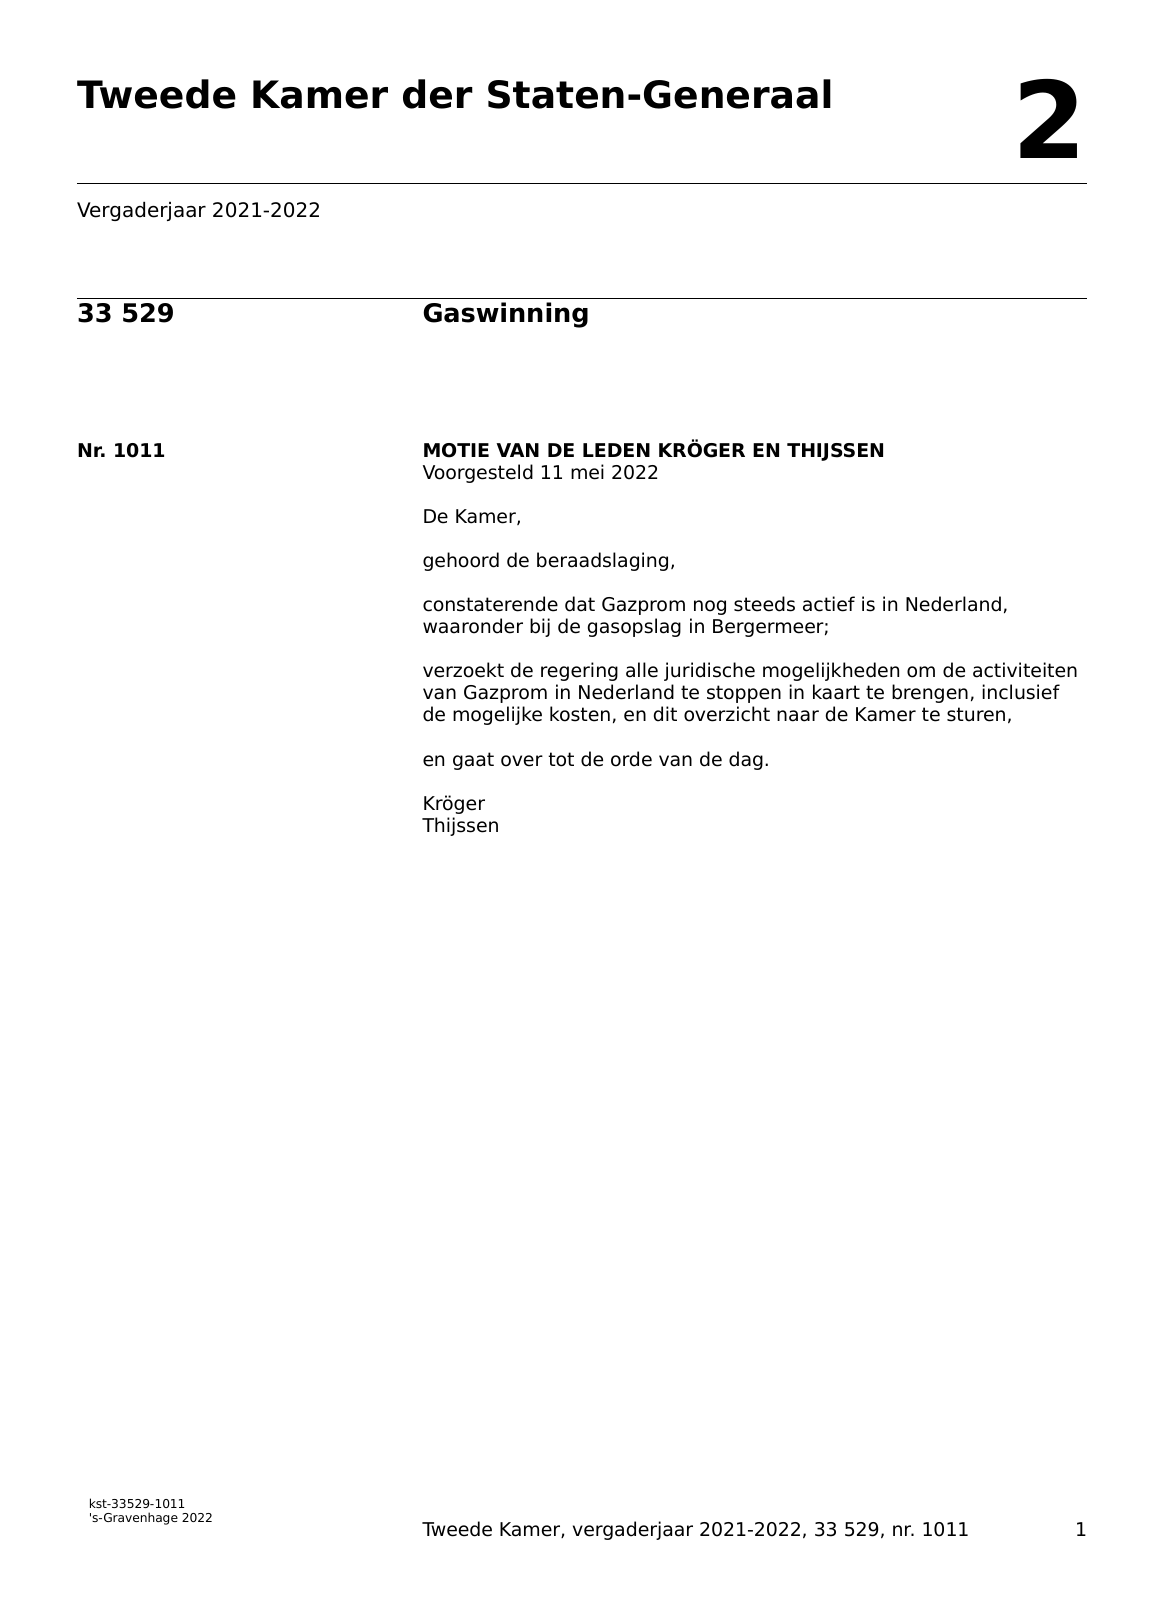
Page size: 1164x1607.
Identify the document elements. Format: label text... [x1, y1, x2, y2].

text verzoekt de regering alle juridische mogelijkheden om de activiteiten van Gazprom in Nederland te stoppen in kaart te brengen, inclusief de mogelijke kosten, en dit overzicht naar de Kamer te sturen, [422, 660, 1087, 726]
table_cell Vergaderjaar 2021-2022 [77, 184, 1087, 298]
subtitle Nr. 1011 MOTIE VAN DE LEDEN KRÖGER EN THIJSSEN [77, 440, 1087, 462]
text constaterende dat Gazprom nog steeds actief is in Nederland, waaronder bij de gasopslag in Bergermeer; [422, 594, 1087, 638]
table_header 2 [886, 59, 1087, 183]
table_header Tweede Kamer der Staten-Generaal [77, 59, 886, 183]
text Thijssen [422, 814, 1087, 837]
text De Kamer, [422, 506, 1087, 528]
text Voorgesteld 11 mei 2022 [422, 462, 1087, 484]
text 's-Gravenhage 2022 [88, 1511, 323, 1525]
text kst-33529-1011 [88, 1497, 323, 1511]
text Kröger [422, 793, 1087, 814]
text gehoord de beraadslaging, [422, 550, 1087, 572]
subtitle 33 529 Gaswinning [77, 299, 1087, 329]
text en gaat over tot de orde van de dag. [422, 748, 1087, 770]
